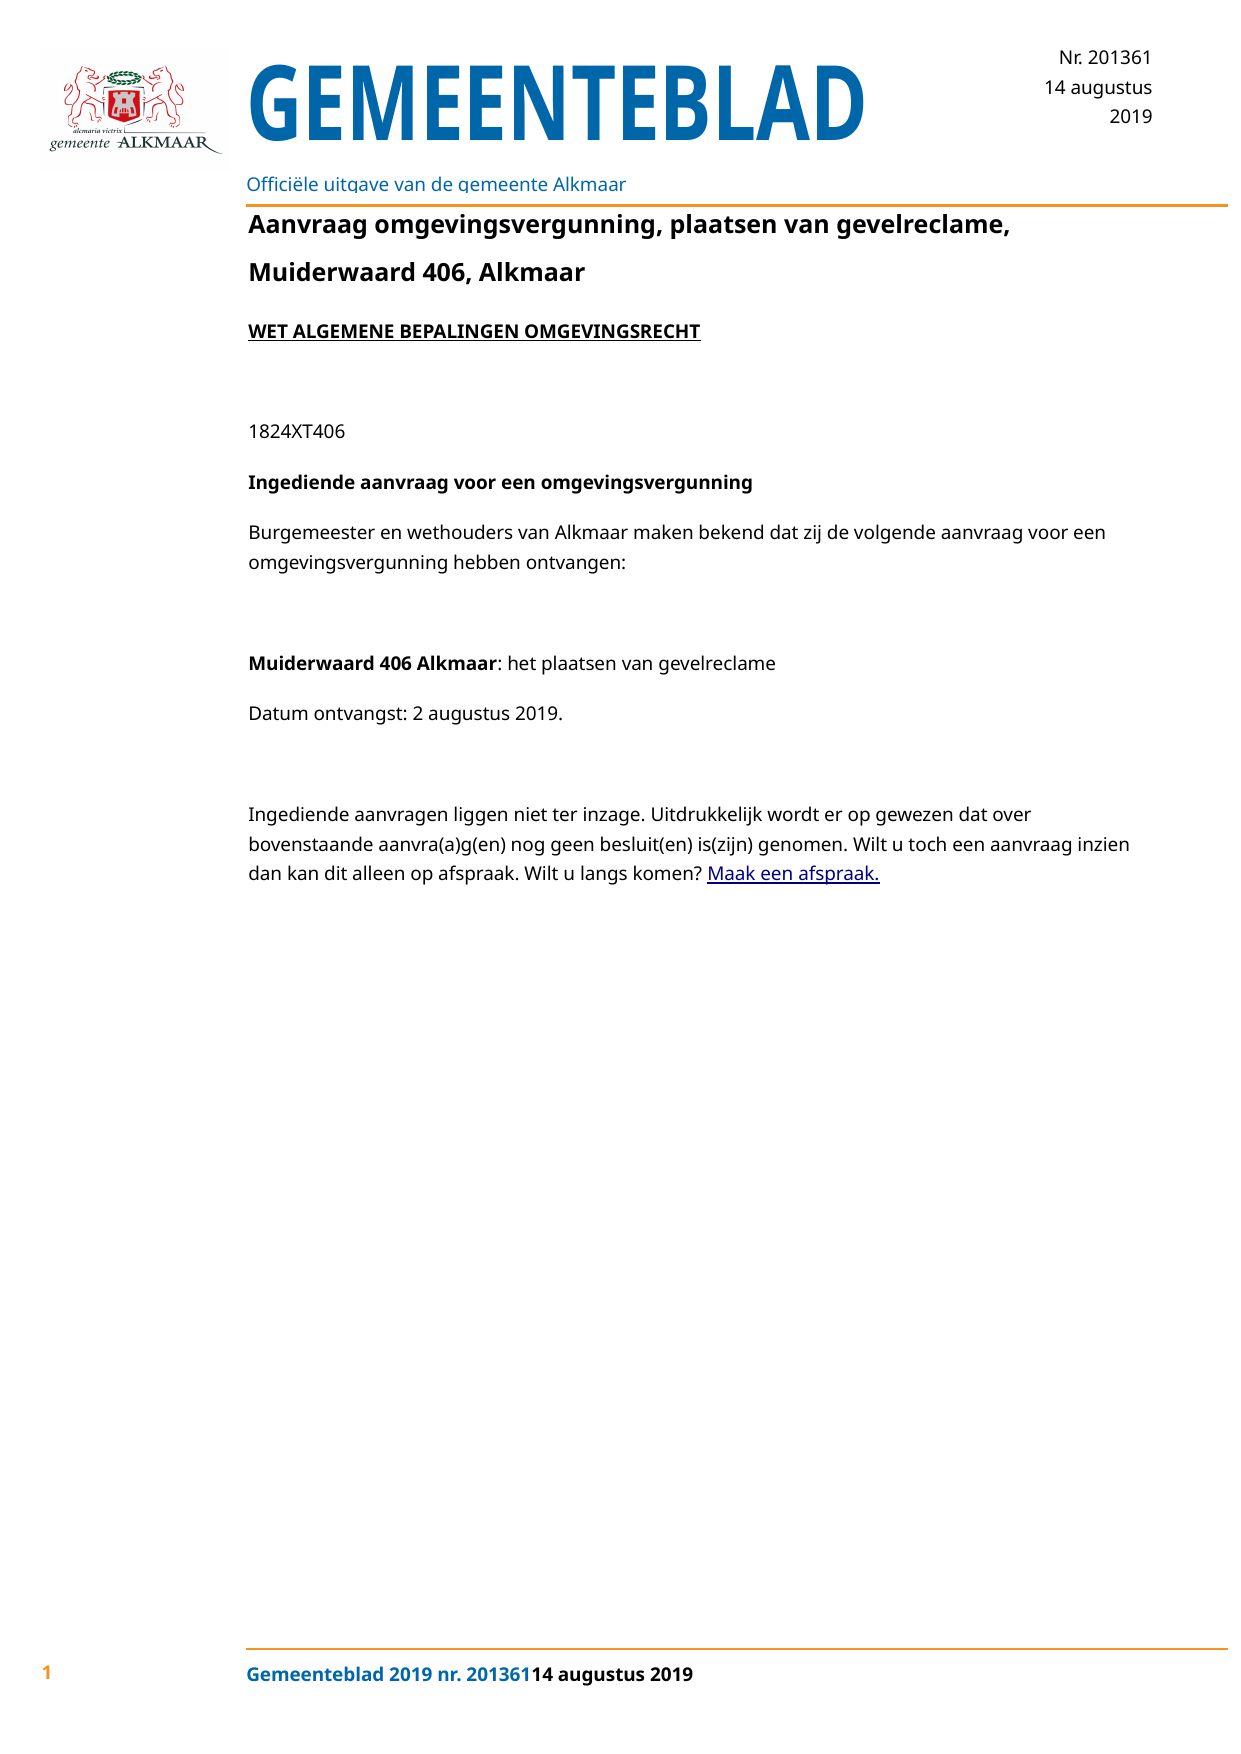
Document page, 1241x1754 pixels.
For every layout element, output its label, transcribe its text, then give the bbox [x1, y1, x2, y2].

picture [41, 47, 231, 172]
text Aanvraag omgevingsvergunning, plaatsen van gevelreclame, Muiderwaard 406, Alkmaar [248, 207, 1152, 288]
text Muiderwaard 406 Alkmaar: het plaatsen van gevelreclame [248, 650, 1152, 676]
text WET ALGEMENE BEPALINGEN OMGEVINGSRECHT [248, 318, 1152, 344]
text 1824XT406 [248, 419, 1152, 444]
text Ingediende aanvragen liggen niet ter inzage. Uitdrukkelijk wordt er op gewezen dat over bovenstaande aanvra(a)g(en) nog geen besluit(en) is(zijn) genomen. Wilt u toch een aanvraag inzien dan kan dit alleen op afspraak. Wilt u langs komen? Maak een afspraak. [248, 801, 1152, 886]
text Datum ontvangst: 2 augustus 2019. [248, 700, 1152, 726]
text Ingediende aanvraag voor een omgevingsvergunning [248, 469, 1152, 495]
text Burgemeester en wethouders van Alkmaar maken bekend dat zij de volgende aanvraag voor een omgevingsvergunning hebben ontvangen: [248, 519, 1152, 575]
